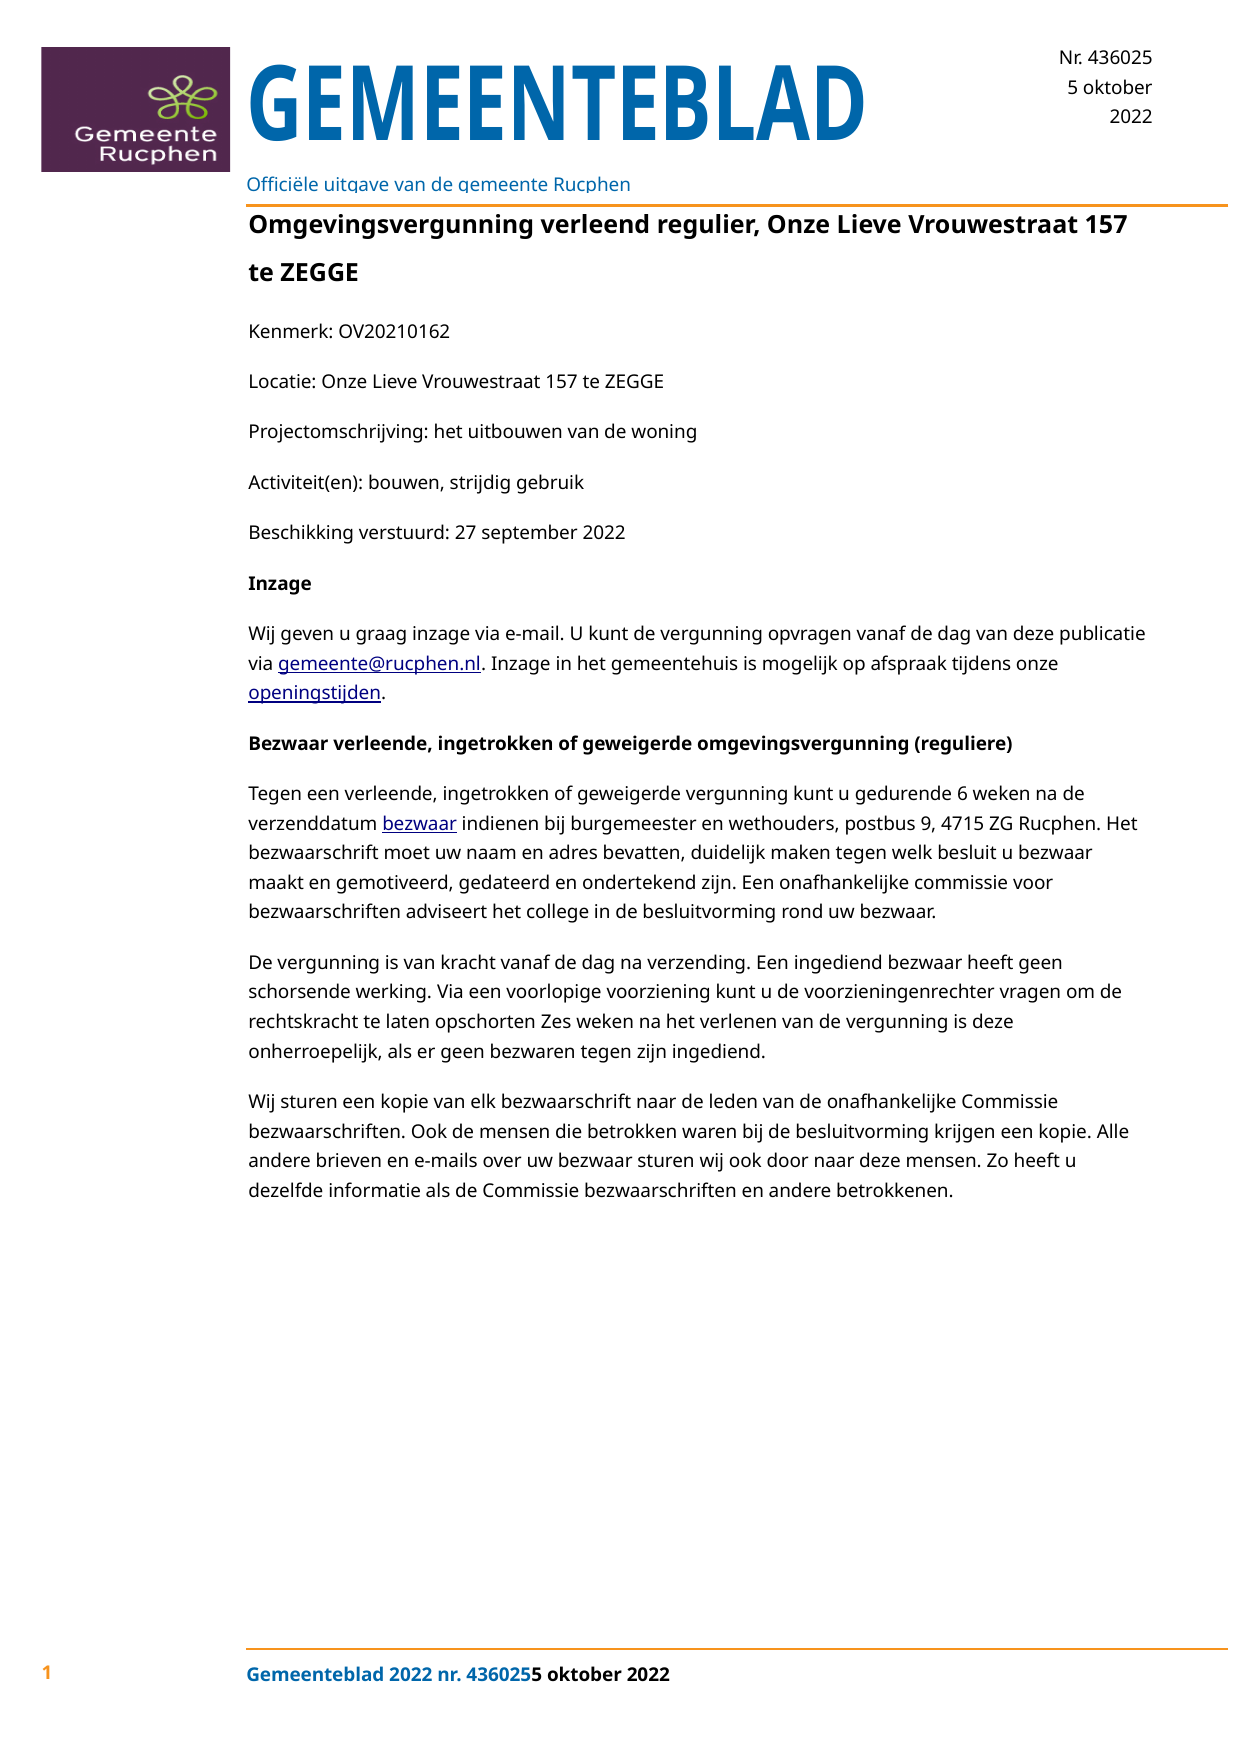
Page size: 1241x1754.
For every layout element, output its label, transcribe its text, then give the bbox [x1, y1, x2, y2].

text De vergunning is van kracht vanaf de dag na verzending. Een ingediend bezwaar heeft geen schorsende werking. Via een voorlopige voorziening kunt u de voorzieningenrechter vragen om de rechtskracht te laten opschorten Zes weken na het verlenen van de vergunning is deze onherroepelijk, als er geen bezwaren tegen zijn ingediend. [248, 949, 1152, 1064]
text Projectomschrijving: het uitbouwen van de woning [248, 419, 1152, 444]
text Locatie: Onze Lieve Vrouwestraat 157 te ZEGGE [248, 368, 1152, 394]
text Wij sturen een kopie van elk bezwaarschrift naar de leden van de onafhankelijke Commissie bezwaarschriften. Ook de mensen die betrokken waren bij de besluitvorming krijgen een kopie. Alle andere brieven en e-mails over uw bezwaar sturen wij ook door naar deze mensen. Zo heeft u dezelfde informatie als de Commissie bezwaarschriften en andere betrokkenen. [248, 1088, 1152, 1203]
text Bezwaar verleende, ingetrokken of geweigerde omgevingsvergunning (reguliere) [248, 730, 1152, 756]
text Beschikking verstuurd: 27 september 2022 [248, 519, 1152, 545]
text Inzage [248, 570, 1152, 596]
text Activiteit(en): bouwen, strijdig gebruik [248, 469, 1152, 495]
text Omgevingsvergunning verleend regulier, Onze Lieve Vrouwestraat 157 te ZEGGE [248, 207, 1152, 288]
text Wij geven u graag inzage via e-mail. U kunt de vergunning opvragen vanaf de dag van deze publicatie via gemeente@rucphen.nl. Inzage in het gemeentehuis is mogelijk op afspraak tijdens onze openingstijden. [248, 620, 1152, 705]
picture [41, 47, 231, 172]
text Tegen een verleende, ingetrokken of geweigerde vergunning kunt u gedurende 6 weken na de verzenddatum bezwaar indienen bij burgemeester en wethouders, postbus 9, 4715 ZG Rucphen. Het bezwaarschrift moet uw naam en adres bevatten, duidelijk maken tegen welk besluit u bezwaar maakt en gemotiveerd, gedateerd en ondertekend zijn. Een onafhankelijke commissie voor bezwaarschriften adviseert het college in de besluitvorming rond uw bezwaar. [248, 780, 1152, 924]
text Kenmerk: OV20210162 [248, 318, 1152, 344]
